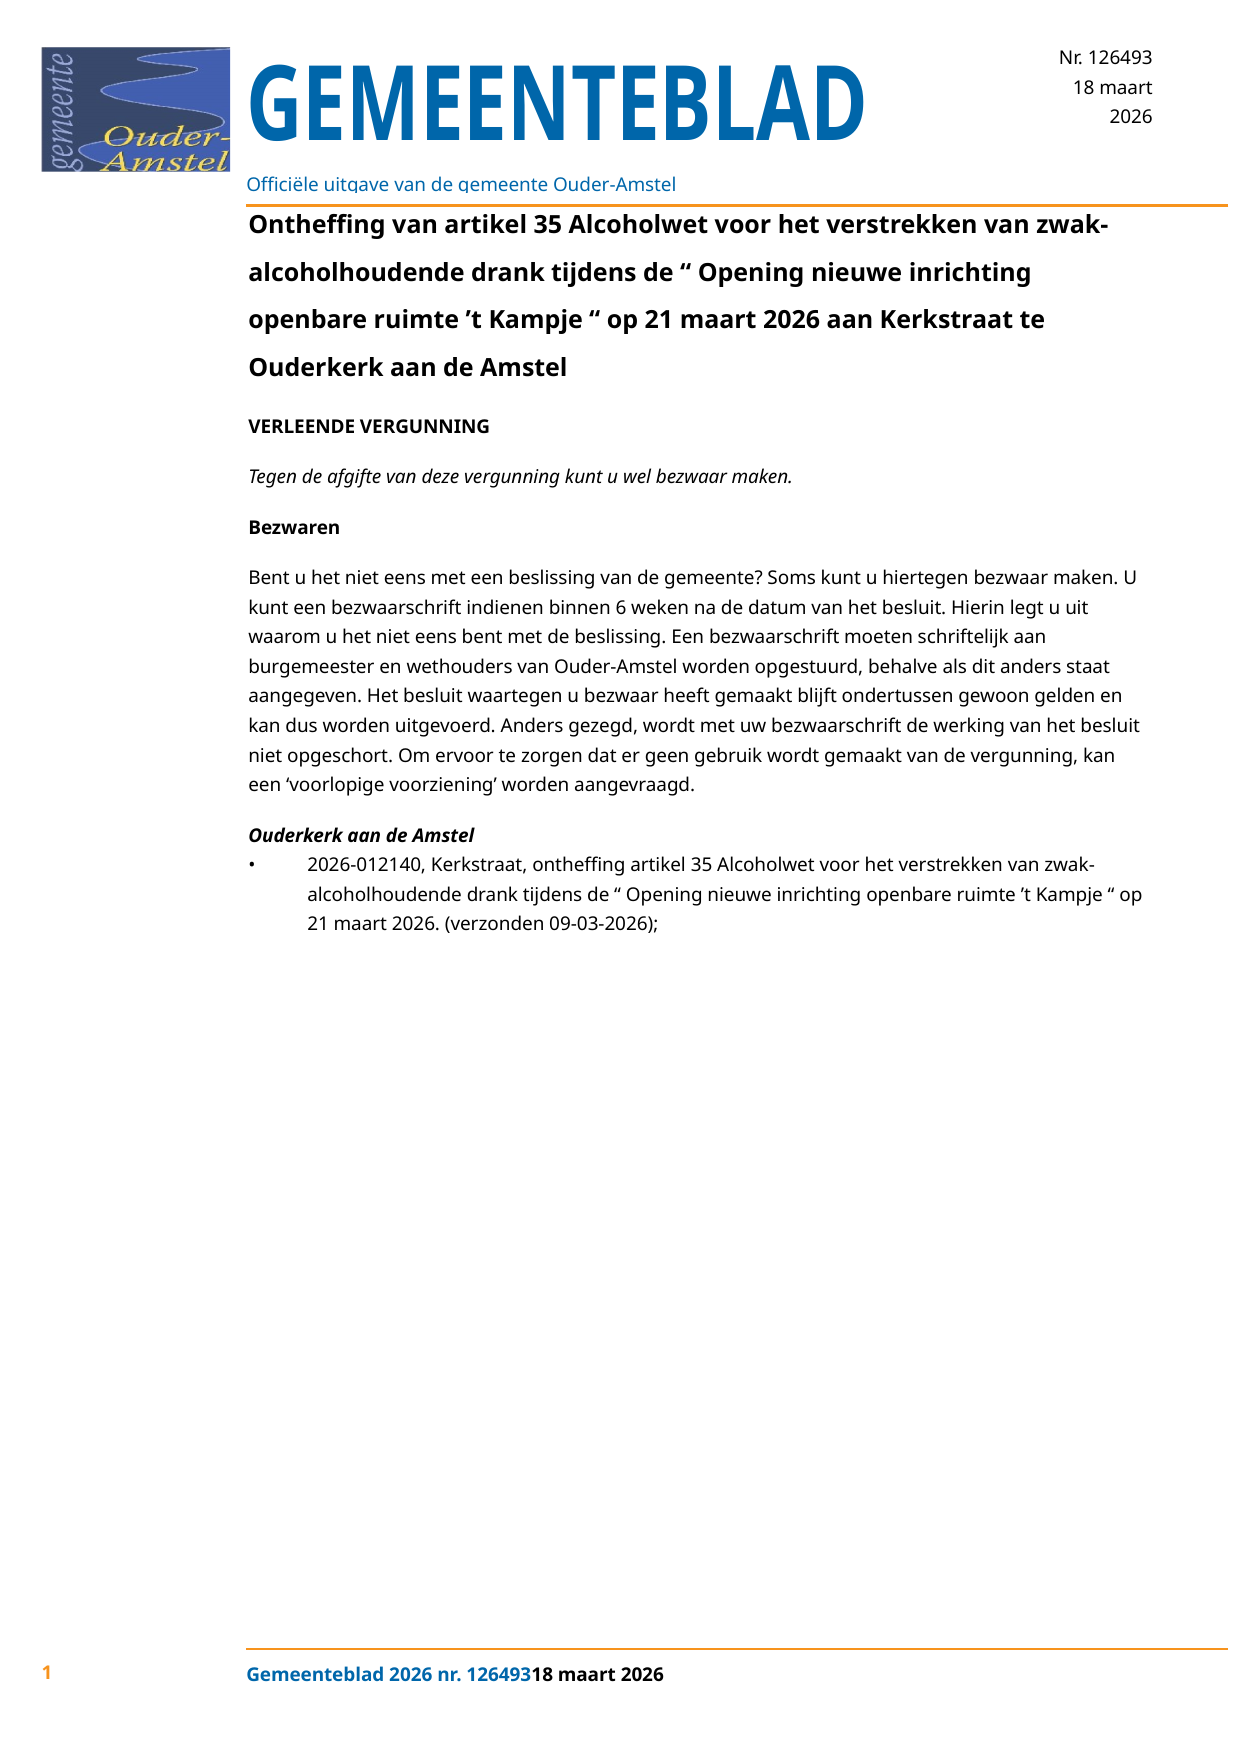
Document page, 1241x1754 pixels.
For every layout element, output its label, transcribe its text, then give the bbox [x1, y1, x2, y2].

text Ontheffing van artikel 35 Alcoholwet voor het verstrekken van zwak-alcoholhoudende drank tijdens de “ Opening nieuwe inrichting openbare ruimte ’t Kampje “ op 21 maart 2026 aan Kerkstraat te Ouderkerk aan de Amstel [248, 207, 1152, 384]
text Bent u het niet eens met een beslissing van de gemeente? Soms kunt u hiertegen bezwaar maken. U kunt een bezwaarschrift indienen binnen 6 weken na de datum van het besluit. Hierin legt u uit waarom u het niet eens bent met de beslissing. Een bezwaarschrift moeten schriftelijk aan burgemeester en wethouders van Ouder-Amstel worden opgestuurd, behalve als dit anders staat aangegeven. Het besluit waartegen u bezwaar heeft gemaakt blijft ondertussen gewoon gelden en kan dus worden uitgevoerd. Anders gezegd, wordt met uw bezwaarschrift de werking van het besluit niet opgeschort. Om ervoor te zorgen dat er geen gebruik wordt gemaakt van de vergunning, kan een ‘voorlopige voorziening’ worden aangevraagd. [248, 564, 1152, 797]
text VERLEENDE VERGUNNING [248, 413, 1152, 439]
text Bezwaren [248, 514, 1152, 540]
picture [41, 47, 231, 172]
text Ouderkerk aan de Amstel [248, 822, 1152, 848]
list 2026-012140, Kerkstraat, ontheffing artikel 35 Alcoholwet voor het verstrekken van zwak-alcoholhoudende drank tijdens de “ Opening nieuwe inrichting openbare ruimte ’t Kampje “ op 21 maart 2026. (verzonden 09-03-2026); [248, 851, 1152, 936]
text Tegen de afgifte van deze vergunning kunt u wel bezwaar maken. [248, 463, 1152, 489]
